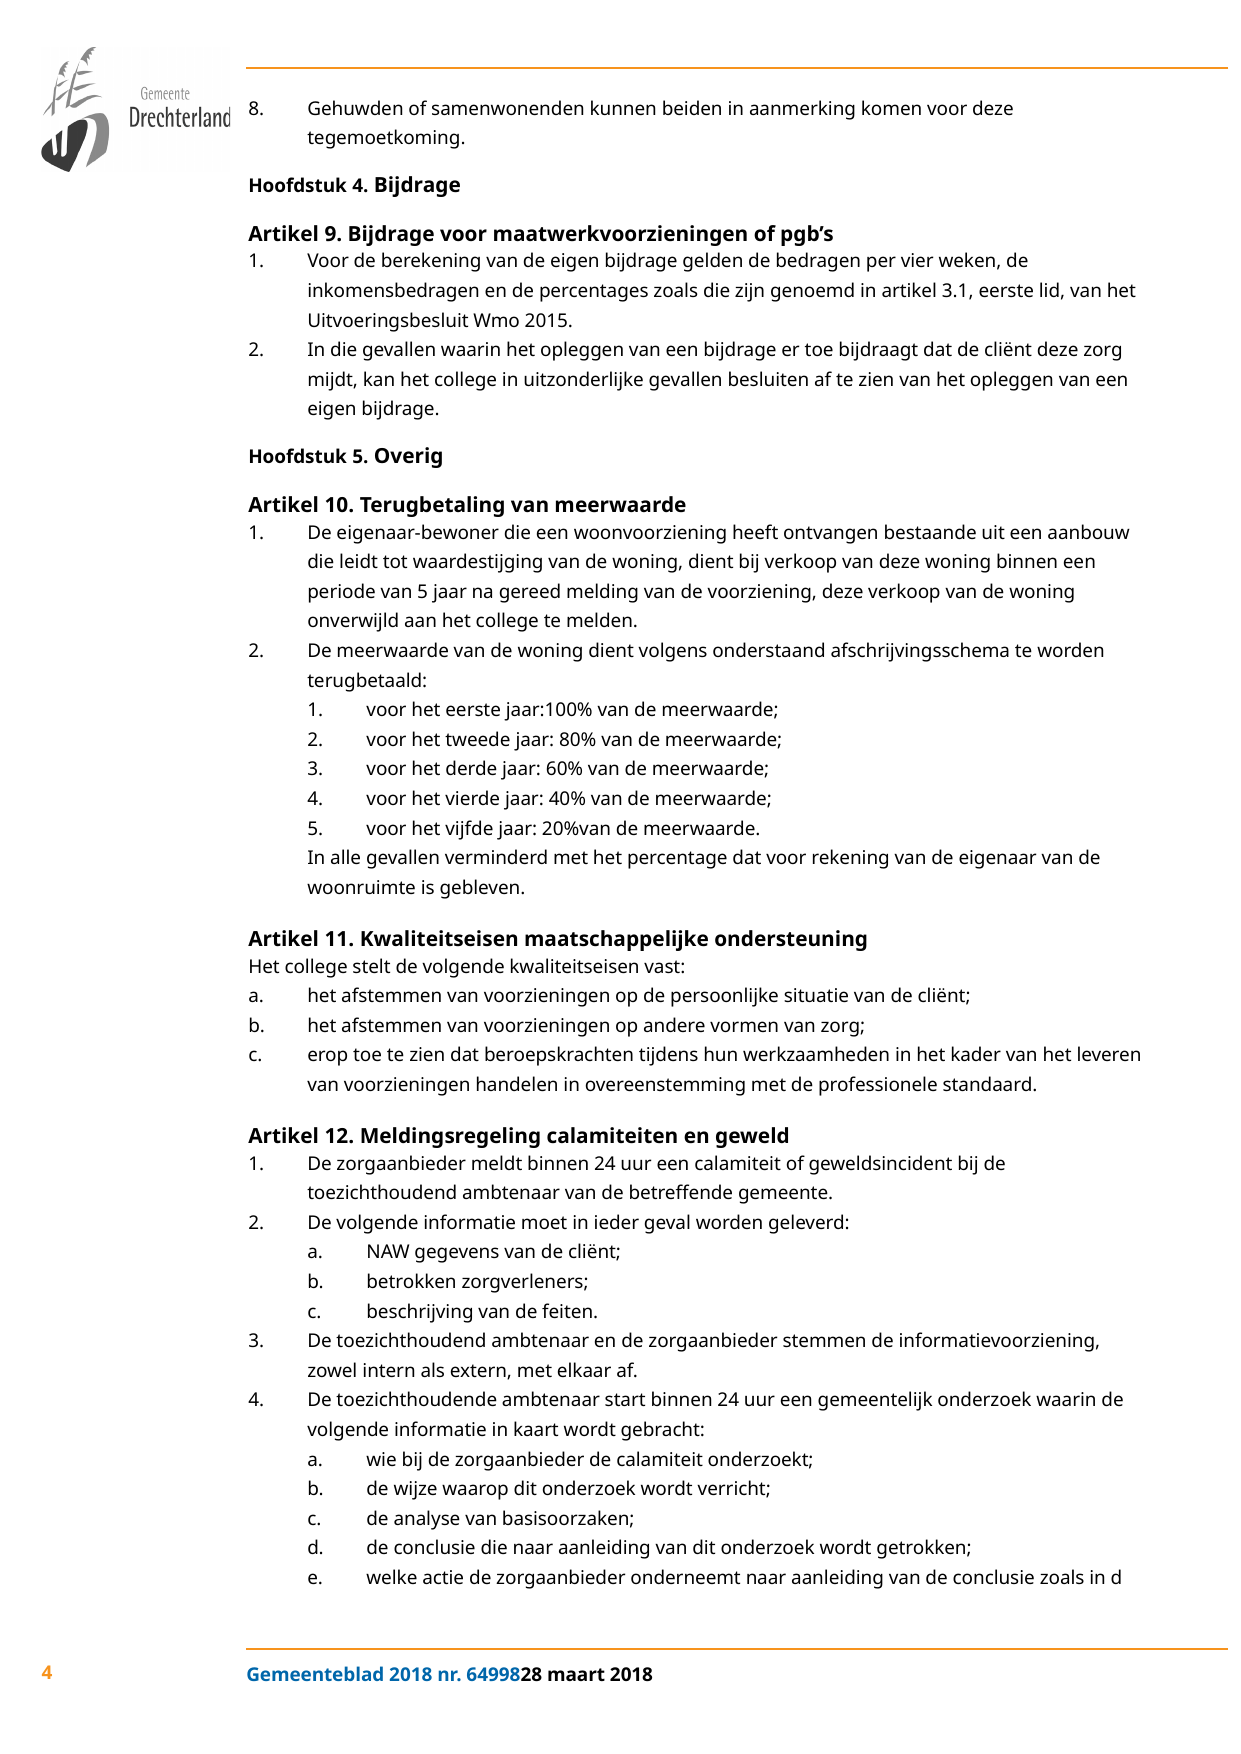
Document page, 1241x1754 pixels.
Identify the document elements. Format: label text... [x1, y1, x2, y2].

picture [41, 47, 231, 172]
list De toezichthoudende ambtenaar start binnen 24 uur een gemeentelijk onderzoek waarin de volgende informatie in kaart wordt gebracht: [248, 1387, 1152, 1442]
text Artikel 9. Bijdrage voor maatwerkvoorzieningen of pgb’s [248, 219, 1152, 248]
list voor het vierde jaar: 40% van de meerwaarde; [307, 785, 1152, 811]
list De eigenaar-bewoner die een woonvoorziening heeft ontvangen bestaande uit een aanbouw die leidt tot waardestijging van de woning, dient bij verkoop van deze woning binnen een periode van 5 jaar na gereed melding van de voorziening, deze verkoop van de woning onverwijld aan het college te melden. [248, 519, 1152, 633]
list de wijze waarop dit onderzoek wordt verricht; [307, 1475, 1152, 1501]
list voor het vijfde jaar: 20%van de meerwaarde. [307, 815, 1152, 841]
list erop toe te zien dat beroepskrachten tijdens hun werkzaamheden in het kader van het leveren van voorzieningen handelen in overeenstemming met de professionele standaard. [248, 1042, 1152, 1097]
list voor het derde jaar: 60% van de meerwaarde; [307, 756, 1152, 781]
list Gehuwden of samenwonenden kunnen beiden in aanmerking komen voor deze tegemoetkoming. [248, 95, 1152, 150]
text Hoofdstuk 4. Bijdrage [248, 170, 1152, 198]
list De zorgaanbieder meldt binnen 24 uur een calamiteit of geweldsincident bij de toezichthoudend ambtenaar van de betreffende gemeente. [248, 1150, 1152, 1205]
list het afstemmen van voorzieningen op andere vormen van zorg; [248, 1012, 1152, 1038]
list de analyse van basisoorzaken; [307, 1505, 1152, 1531]
list In alle gevallen verminderd met het percentage dat voor rekening van de eigenaar van de woonruimte is gebleven. [248, 844, 1152, 900]
text Artikel 11. Kwaliteitseisen maatschappelijke ondersteuning [248, 924, 1152, 953]
list De volgende informatie moet in ieder geval worden geleverd: [248, 1209, 1152, 1235]
text Artikel 12. Meldingsregeling calamiteiten en geweld [248, 1122, 1152, 1150]
text Hoofdstuk 5. Overig [248, 441, 1152, 470]
list De toezichthoudend ambtenaar en de zorgaanbieder stemmen de informatievoorziening, zowel intern als extern, met elkaar af. [248, 1327, 1152, 1383]
list NAW gegevens van de cliënt; [307, 1239, 1152, 1264]
text Het college stelt de volgende kwaliteitseisen vast: [248, 953, 1152, 978]
list het afstemmen van voorzieningen op de persoonlijke situatie van de cliënt; [248, 982, 1152, 1008]
list voor het tweede jaar: 80% van de meerwaarde; [307, 726, 1152, 752]
list betrokken zorgverleners; [307, 1268, 1152, 1294]
list Voor de berekening van de eigen bijdrage gelden de bedragen per vier weken, de inkomensbedragen en de percentages zoals die zijn genoemd in artikel 3.1, eerste lid, van het Uitvoeringsbesluit Wmo 2015. [248, 248, 1152, 333]
list De meerwaarde van de woning dient volgens onderstaand afschrijvingsschema te worden terugbetaald: [248, 637, 1152, 693]
list voor het eerste jaar:100% van de meerwaarde; [307, 696, 1152, 722]
list welke actie de zorgaanbieder onderneemt naar aanleiding van de conclusie zoals in d [307, 1564, 1152, 1590]
text Artikel 10. Terugbetaling van meerwaarde [248, 491, 1152, 519]
list wie bij de zorgaanbieder de calamiteit onderzoekt; [307, 1446, 1152, 1472]
list In die gevallen waarin het opleggen van een bijdrage er toe bijdraagt dat de cliënt deze zorg mijdt, kan het college in uitzonderlijke gevallen besluiten af te zien van het opleggen van een eigen bijdrage. [248, 336, 1152, 421]
list beschrijving van de feiten. [307, 1298, 1152, 1324]
list de conclusie die naar aanleiding van dit onderzoek wordt getrokken; [307, 1534, 1152, 1560]
